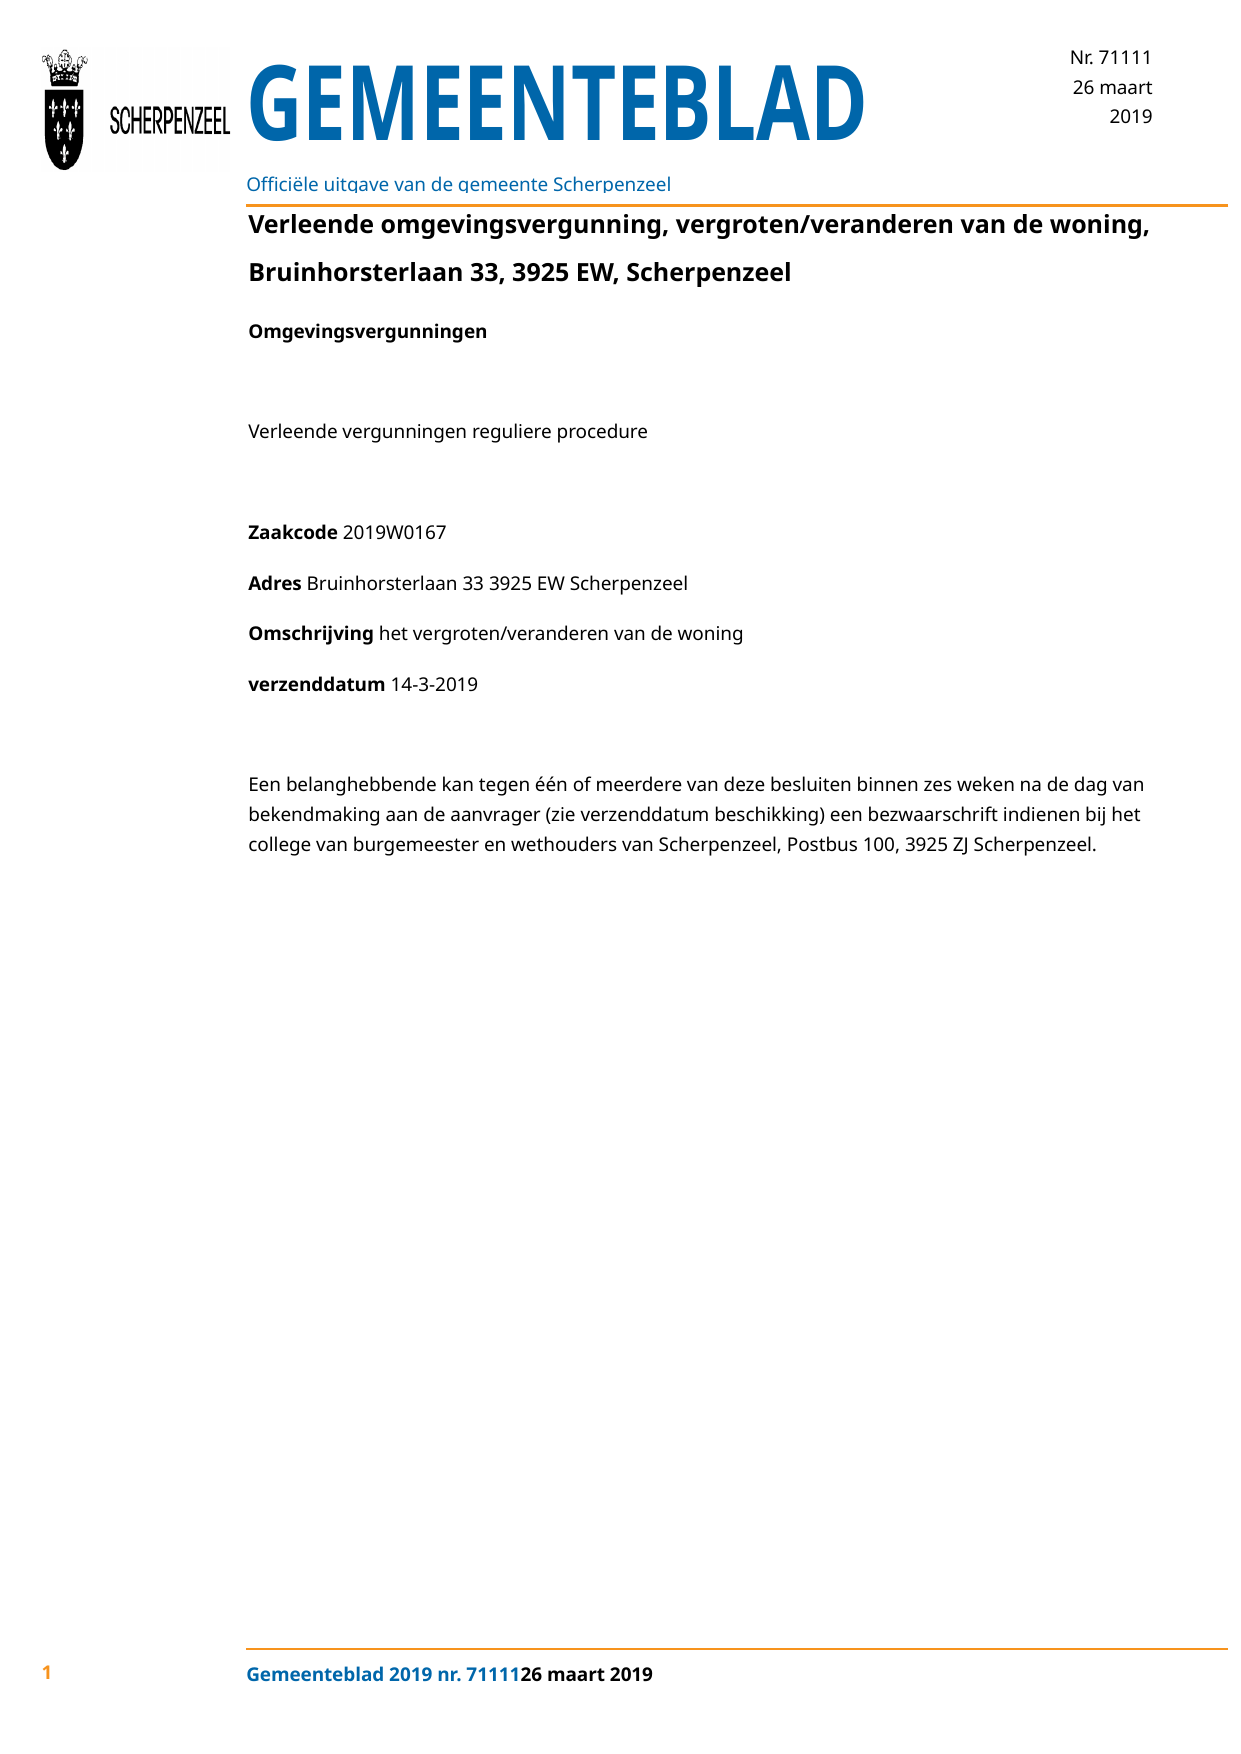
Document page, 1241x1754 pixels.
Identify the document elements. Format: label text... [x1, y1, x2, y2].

text Een belanghebbende kan tegen één of meerdere van deze besluiten binnen zes weken na de dag van bekendmaking aan de aanvrager (zie verzenddatum beschikking) een bezwaarschrift indienen bij het college van burgemeester en wethouders van Scherpenzeel, Postbus 100, 3925 ZJ Scherpenzeel. [248, 772, 1152, 857]
text Zaakcode 2019W0167 [248, 519, 1152, 545]
picture [41, 47, 231, 172]
text Verleende omgevingsvergunning, vergroten/veranderen van de woning, Bruinhorsterlaan 33, 3925 EW, Scherpenzeel [248, 207, 1152, 288]
text Omgevingsvergunningen [248, 318, 1152, 344]
text verzenddatum 14-3-2019 [248, 671, 1152, 697]
text Omschrijving het vergroten/veranderen van de woning [248, 620, 1152, 646]
text Adres Bruinhorsterlaan 33 3925 EW Scherpenzeel [248, 570, 1152, 596]
text Verleende vergunningen reguliere procedure [248, 419, 1152, 444]
